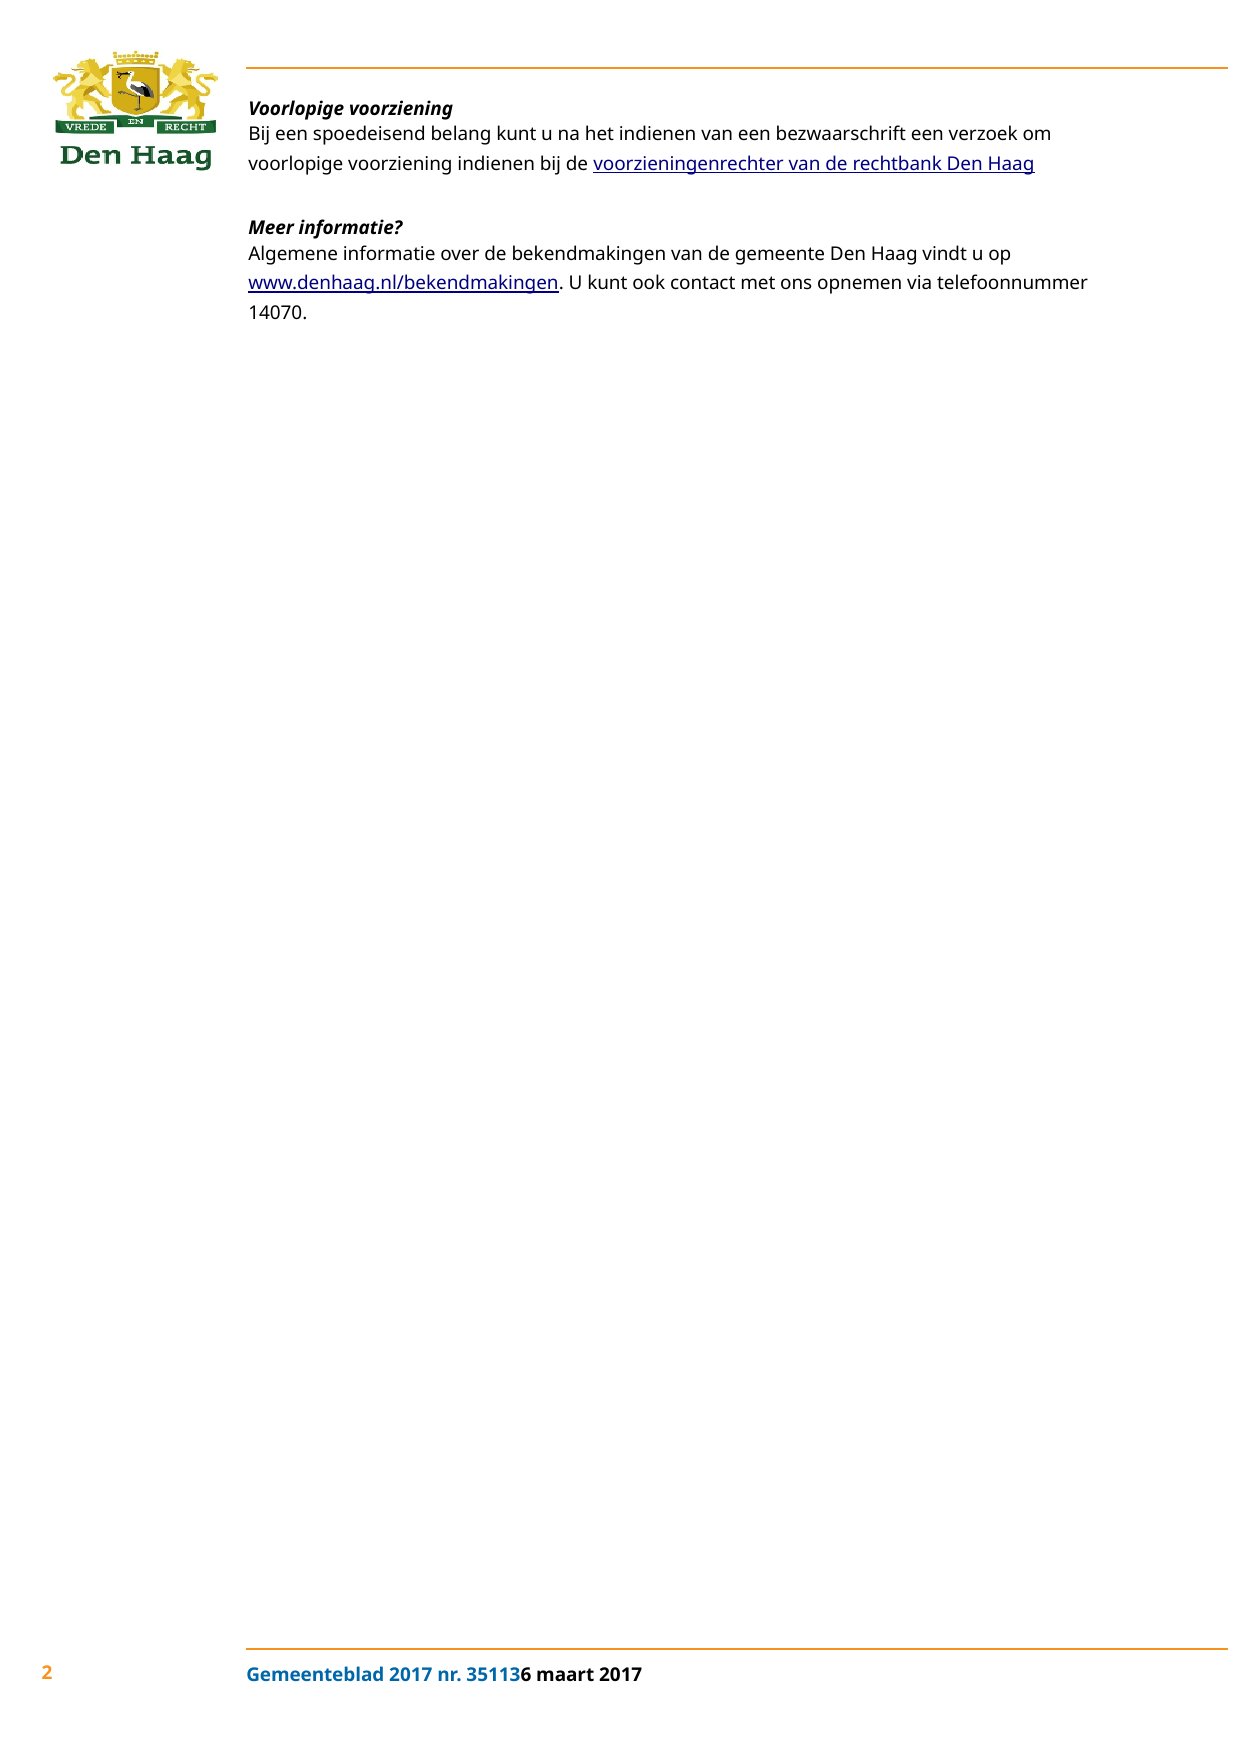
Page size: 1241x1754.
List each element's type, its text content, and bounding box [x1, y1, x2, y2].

picture [41, 47, 231, 172]
text Algemene informatie over de bekendmakingen van de gemeente Den Haag vindt u op www.denhaag.nl/bekendmakingen. U kunt ook contact met ons opnemen via telefoonnummer 14070. [248, 240, 1152, 325]
text Bij een spoedeisend belang kunt u na het indienen van een bezwaarschrift een verzoek om voorlopige voorziening indienen bij de voorzieningenrechter van de rechtbank Den Haag [248, 121, 1152, 176]
text Voorlopige voorziening [248, 95, 1152, 121]
text Meer informatie? [248, 214, 1152, 240]
